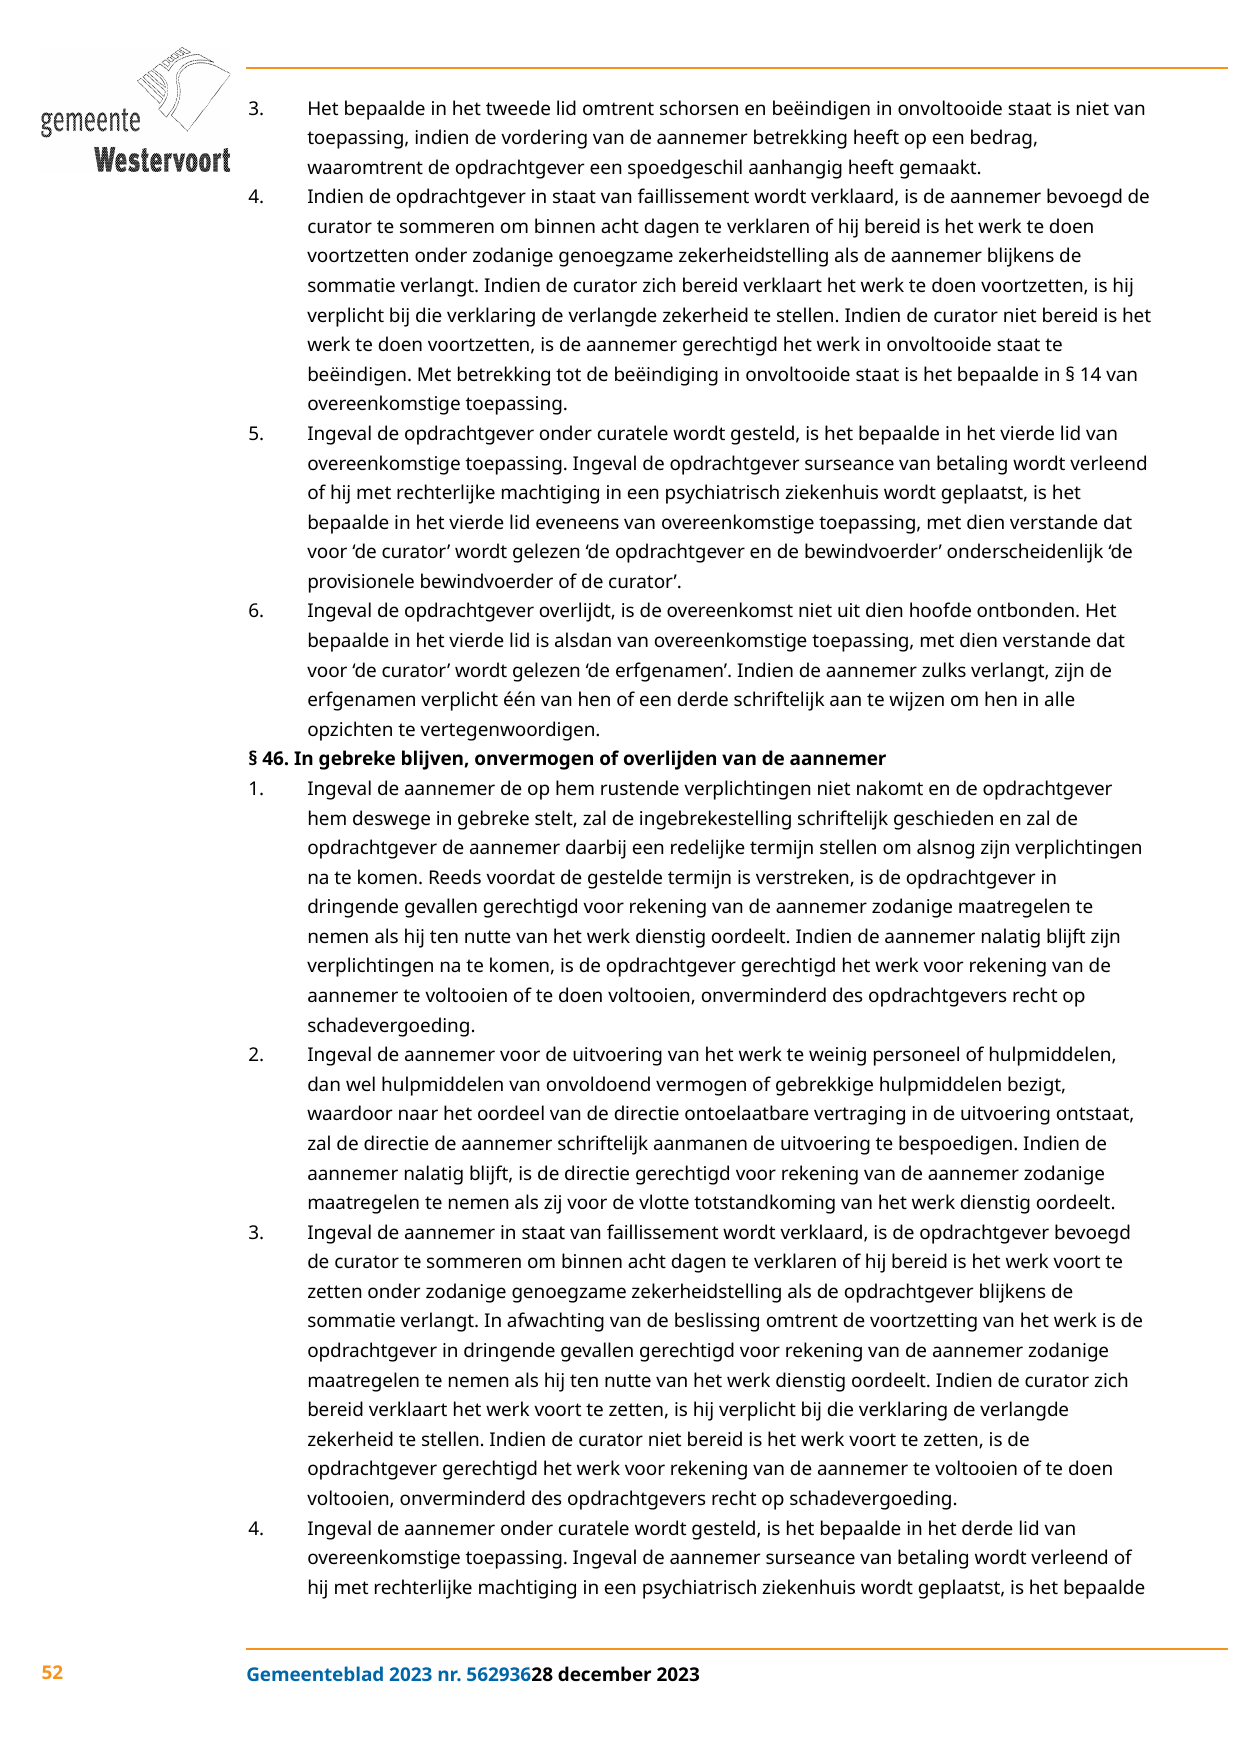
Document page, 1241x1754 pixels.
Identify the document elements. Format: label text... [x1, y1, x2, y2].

list Het bepaalde in het tweede lid omtrent schorsen en beëindigen in onvoltooide staat is niet van toepassing, indien de vordering van de aannemer betrekking heeft op een bedrag, waaromtrent de opdrachtgever een spoedgeschil aanhangig heeft gemaakt. [248, 95, 1152, 180]
list Ingeval de aannemer voor de uitvoering van het werk te weinig personeel of hulpmiddelen, dan wel hulpmiddelen van onvoldoend vermogen of gebrekkige hulpmiddelen bezigt, waardoor naar het oordeel van de directie ontoelaatbare vertraging in de uitvoering ontstaat, zal de directie de aannemer schriftelijk aanmanen de uitvoering te bespoedigen. Indien de aannemer nalatig blijft, is de directie gerechtigd voor rekening van de aannemer zodanige maatregelen te nemen als zij voor de vlotte totstandkoming van het werk dienstig oordeelt. [248, 1041, 1152, 1215]
list Ingeval de aannemer de op hem rustende verplichtingen niet nakomt en de opdrachtgever hem deswege in gebreke stelt, zal de ingebrekestelling schriftelijk geschieden en zal de opdrachtgever de aannemer daarbij een redelijke termijn stellen om alsnog zijn verplichtingen na te komen. Reeds voordat de gestelde termijn is verstreken, is de opdrachtgever in dringende gevallen gerechtigd voor rekening van de aannemer zodanige maatregelen te nemen als hij ten nutte van het werk dienstig oordeelt. Indien de aannemer nalatig blijft zijn verplichtingen na te komen, is de opdrachtgever gerechtigd het werk voor rekening van de aannemer te voltooien of te doen voltooien, onverminderd des opdrachtgevers recht op schadevergoeding. [248, 775, 1152, 1038]
picture [41, 47, 231, 172]
list Ingeval de opdrachtgever onder curatele wordt gesteld, is het bepaalde in het vierde lid van overeenkomstige toepassing. Ingeval de opdrachtgever surseance van betaling wordt verleend of hij met rechterlijke machtiging in een psychiatrisch ziekenhuis wordt geplaatst, is het bepaalde in het vierde lid eveneens van overeenkomstige toepassing, met dien verstande dat voor ‘de curator’ wordt gelezen ‘de opdrachtgever en de bewindvoerder’ onderscheidenlijk ‘de provisionele bewindvoerder of de curator’. [248, 420, 1152, 594]
list Ingeval de aannemer onder curatele wordt gesteld, is het bepaalde in het derde lid van overeenkomstige toepassing. Ingeval de aannemer surseance van betaling wordt verleend of hij met rechterlijke machtiging in een psychiatrisch ziekenhuis wordt geplaatst, is het bepaalde [248, 1515, 1152, 1600]
list Indien de opdrachtgever in staat van faillissement wordt verklaard, is de aannemer bevoegd de curator te sommeren om binnen acht dagen te verklaren of hij bereid is het werk te doen voortzetten onder zodanige genoegzame zekerheidstelling als de aannemer blijkens de sommatie verlangt. Indien de curator zich bereid verklaart het werk te doen voortzetten, is hij verplicht bij die verklaring de verlangde zekerheid te stellen. Indien de curator niet bereid is het werk te doen voortzetten, is de aannemer gerechtigd het werk in onvoltooide staat te beëindigen. Met betrekking tot de beëindiging in onvoltooide staat is het bepaalde in § 14 van overeenkomstige toepassing. [248, 183, 1152, 416]
list Ingeval de opdrachtgever overlijdt, is de overeenkomst niet uit dien hoofde ontbonden. Het bepaalde in het vierde lid is alsdan van overeenkomstige toepassing, met dien verstande dat voor ‘de curator’ wordt gelezen ‘de erfgenamen’. Indien de aannemer zulks verlangt, zijn de erfgenamen verplicht één van hen of een derde schriftelijk aan te wijzen om hen in alle opzichten te vertegenwoordigen. [248, 598, 1152, 742]
list Ingeval de aannemer in staat van faillissement wordt verklaard, is de opdrachtgever bevoegd de curator te sommeren om binnen acht dagen te verklaren of hij bereid is het werk voort te zetten onder zodanige genoegzame zekerheidstelling als de opdrachtgever blijkens de sommatie verlangt. In afwachting van de beslissing omtrent de voortzetting van het werk is de opdrachtgever in dringende gevallen gerechtigd voor rekening van de aannemer zodanige maatregelen te nemen als hij ten nutte van het werk dienstig oordeelt. Indien de curator zich bereid verklaart het werk voort te zetten, is hij verplicht bij die verklaring de verlangde zekerheid te stellen. Indien de curator niet bereid is het werk voort te zetten, is de opdrachtgever gerechtigd het werk voor rekening van de aannemer te voltooien of te doen voltooien, onverminderd des opdrachtgevers recht op schadevergoeding. [248, 1219, 1152, 1511]
text § 46. In gebreke blijven, onvermogen of overlijden van de aannemer [248, 746, 1152, 771]
